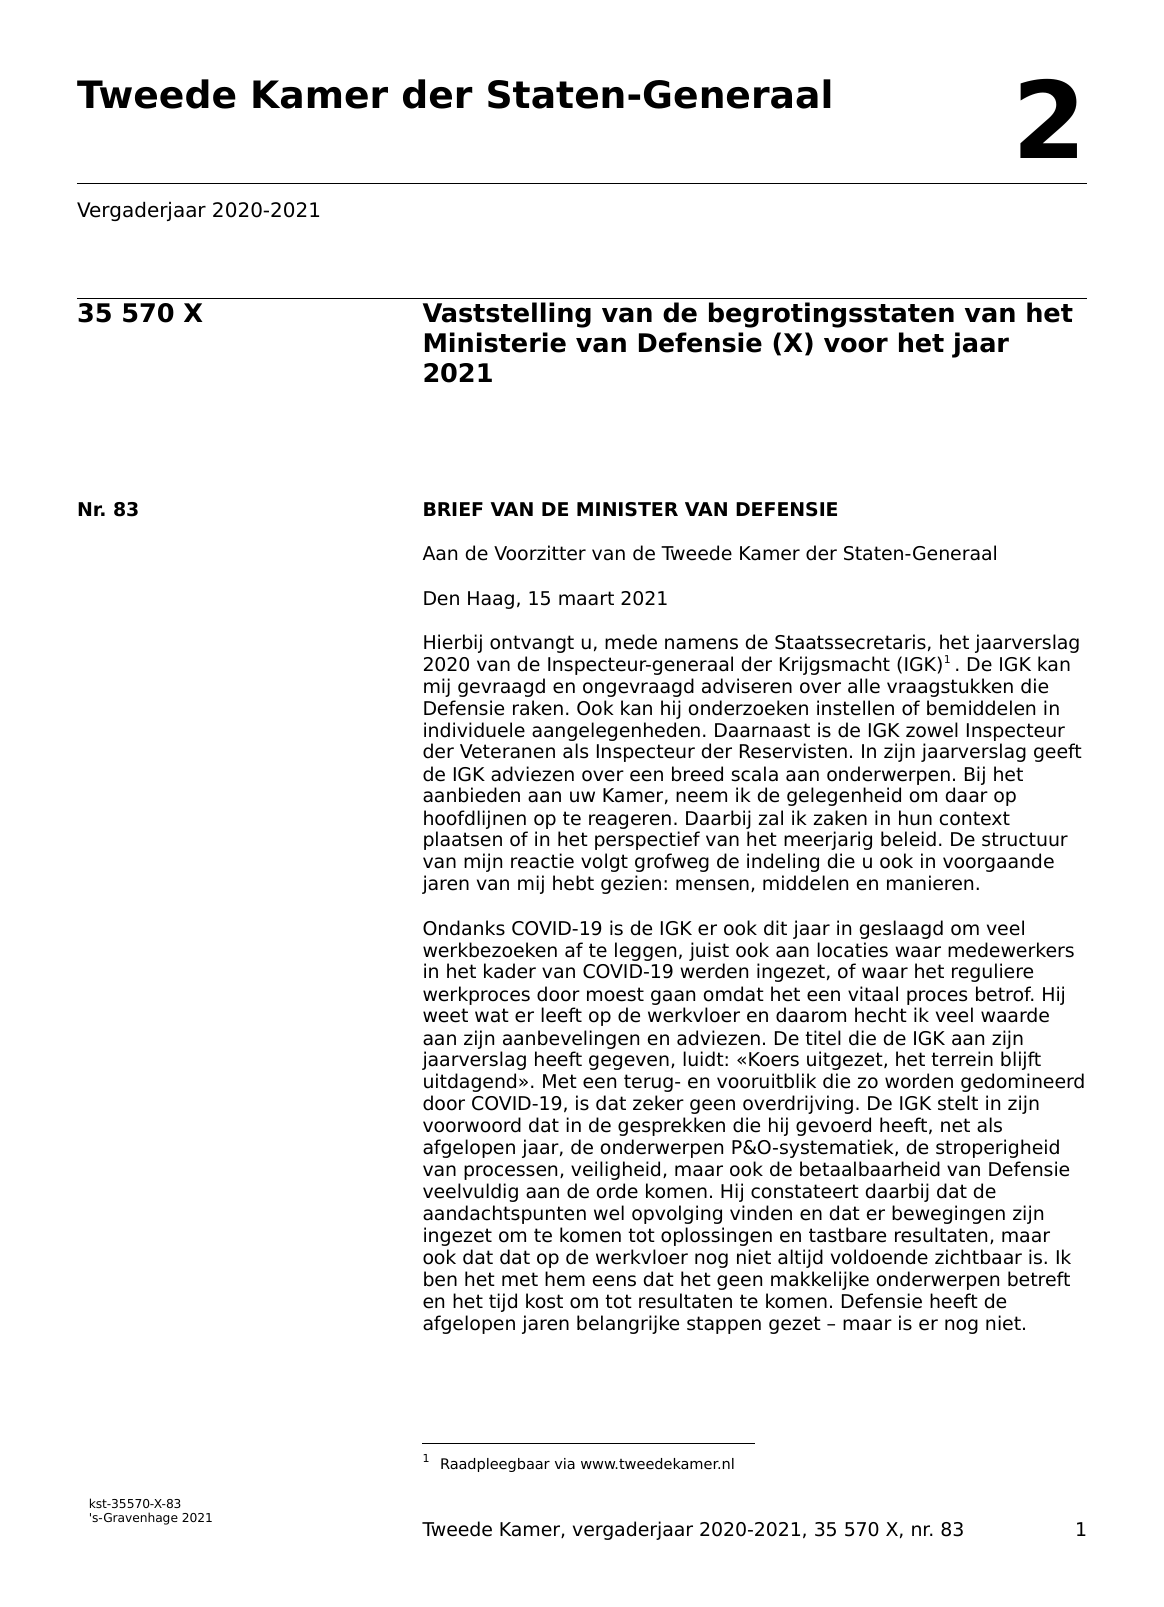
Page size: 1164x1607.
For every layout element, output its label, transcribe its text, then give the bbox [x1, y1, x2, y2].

text Ondanks COVID-19 is de IGK er ook dit jaar in geslaagd om veel werkbezoeken af te leggen, juist ook aan locaties waar medewerkers in het kader van COVID-19 werden ingezet, of waar het reguliere werkproces door moest gaan omdat het een vitaal proces betrof. Hij weet wat er leeft op de werkvloer en daarom hecht ik veel waarde aan zijn aanbevelingen en adviezen. De titel die de IGK aan zijn jaarverslag heeft gegeven, luidt: «Koers uitgezet, het terrein blijft uitdagend». Met een terug- en vooruitblik die zo worden gedomineerd door COVID-19, is dat zeker geen overdrijving. De IGK stelt in zijn voorwoord dat in de gesprekken die hij gevoerd heeft, net als afgelopen jaar, de onderwerpen P&O-systematiek, de stroperigheid van processen, veiligheid, maar ook de betaalbaarheid van Defensie veelvuldig aan de orde komen. Hij constateert daarbij dat de aandachtspunten wel opvolging vinden en dat er bewegingen zijn ingezet om te komen tot oplossingen en tastbare resultaten, maar ook dat dat op de werkvloer nog niet altijd voldoende zichtbaar is. Ik ben het met hem eens dat het geen makkelijke onderwerpen betreft en het tijd kost om tot resultaten te komen. Defensie heeft de afgelopen jaren belangrijke stappen gezet – maar is er nog niet. [422, 917, 1087, 1335]
table_header 2 [886, 59, 1087, 183]
text kst-35570-X-83 [88, 1497, 323, 1511]
text Raadpleegbaar via www.tweedekamer.nl [422, 1452, 1087, 1474]
subtitle 35 570 X Vaststelling van de begrotingsstaten van het Ministerie van Defensie (X) voor het jaar 2021 [77, 299, 1087, 388]
subtitle Nr. 83 BRIEF VAN DE MINISTER VAN DEFENSIE [77, 499, 1087, 521]
table_header Tweede Kamer der Staten-Generaal [77, 59, 886, 183]
table_cell Vergaderjaar 2020-2021 [77, 184, 1087, 298]
text 's-Gravenhage 2021 [88, 1511, 323, 1525]
text Den Haag, 15 maart 2021 [422, 587, 1087, 609]
text Hierbij ontvangt u, mede namens de Staatssecretaris, het jaarverslag 2020 van de Inspecteur-generaal der Krijgsmacht (IGK). De IGK kan mij gevraagd en ongevraagd adviseren over alle vraagstukken die Defensie raken. Ook kan hij onderzoeken instellen of bemiddelen in individuele aangelegenheden. Daarnaast is de IGK zowel Inspecteur der Veteranen als Inspecteur der Reservisten. In zijn jaarverslag geeft de IGK adviezen over een breed scala aan onderwerpen. Bij het aanbieden aan uw Kamer, neem ik de gelegenheid om daar op hoofdlijnen op te reageren. Daarbij zal ik zaken in hun context plaatsen of in het perspectief van het meerjarig beleid. De structuur van mijn reactie volgt grofweg de indeling die u ook in voorgaande jaren van mij hebt gezien: mensen, middelen en manieren. [422, 632, 1087, 895]
text Aan de Voorzitter van de Tweede Kamer der Staten-Generaal [422, 543, 1087, 565]
